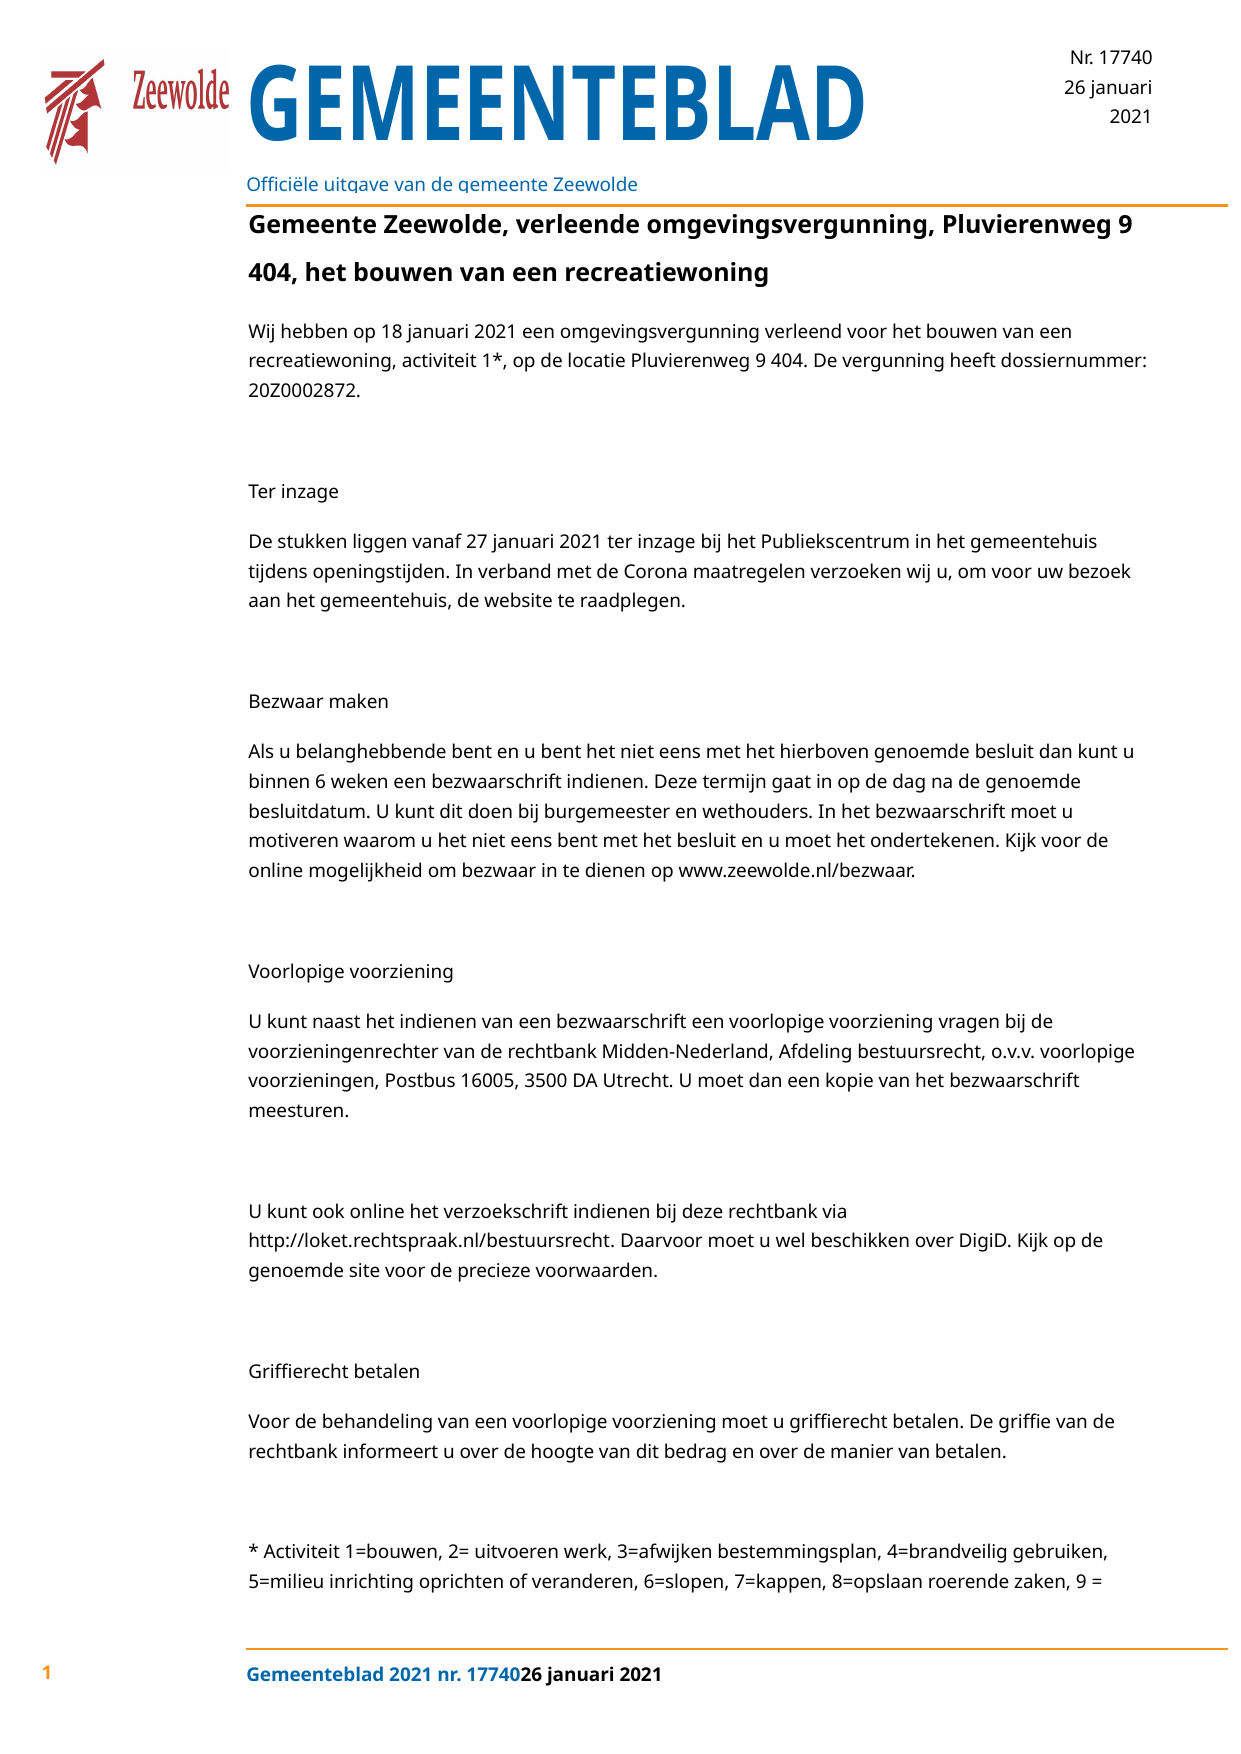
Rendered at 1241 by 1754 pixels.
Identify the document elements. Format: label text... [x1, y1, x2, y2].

text Voorlopige voorziening [248, 958, 1152, 984]
text Bezwaar maken [248, 688, 1152, 714]
text U kunt naast het indienen van een bezwaarschrift een voorlopige voorziening vragen bij de voorzieningenrechter van de rechtbank Midden-Nederland, Afdeling bestuursrecht, o.v.v. voorlopige voorzieningen, Postbus 16005, 3500 DA Utrecht. U moet dan een kopie van het bezwaarschrift meesturen. [248, 1008, 1152, 1123]
text Griffierecht betalen [248, 1358, 1152, 1384]
text Gemeente Zeewolde, verleende omgevingsvergunning, Pluvierenweg 9 404, het bouwen van een recreatiewoning [248, 207, 1152, 288]
text U kunt ook online het verzoekschrift indienen bij deze rechtbank via http://loket.rechtspraak.nl/bestuursrecht. Daarvoor moet u wel beschikken over DigiD. Kijk op de genoemde site voor de precieze voorwaarden. [248, 1198, 1152, 1283]
text De stukken liggen vanaf 27 januari 2021 ter inzage bij het Publiekscentrum in het gemeentehuis tijdens openingstijden. In verband met de Corona maatregelen verzoeken wij u, om voor uw bezoek aan het gemeentehuis, de website te raadplegen. [248, 528, 1152, 613]
text Ter inzage [248, 478, 1152, 504]
text * Activiteit 1=bouwen, 2= uitvoeren werk, 3=afwijken bestemmingsplan, 4=brandveilig gebruiken, 5=milieu inrichting oprichten of veranderen, 6=slopen, 7=kappen, 8=opslaan roerende zaken, 9 = [248, 1539, 1152, 1594]
text Als u belanghebbende bent en u bent het niet eens met het hierboven genoemde besluit dan kunt u binnen 6 weken een bezwaarschrift indienen. Deze termijn gaat in op de dag na de genoemde besluitdatum. U kunt dit doen bij burgemeester en wethouders. In het bezwaarschrift moet u motiveren waarom u het niet eens bent met het besluit en u moet het ondertekenen. Kijk voor de online mogelijkheid om bezwaar in te dienen op www.zeewolde.nl/bezwaar. [248, 739, 1152, 883]
picture [41, 47, 231, 172]
text Voor de behandeling van een voorlopige voorziening moet u griffierecht betalen. De griffie van de rechtbank informeert u over de hoogte van dit bedrag en over de manier van betalen. [248, 1408, 1152, 1464]
text Wij hebben op 18 januari 2021 een omgevingsvergunning verleend voor het bouwen van een recreatiewoning, activiteit 1*, op de locatie Pluvierenweg 9 404. De vergunning heeft dossiernummer: 20Z0002872. [248, 318, 1152, 403]
